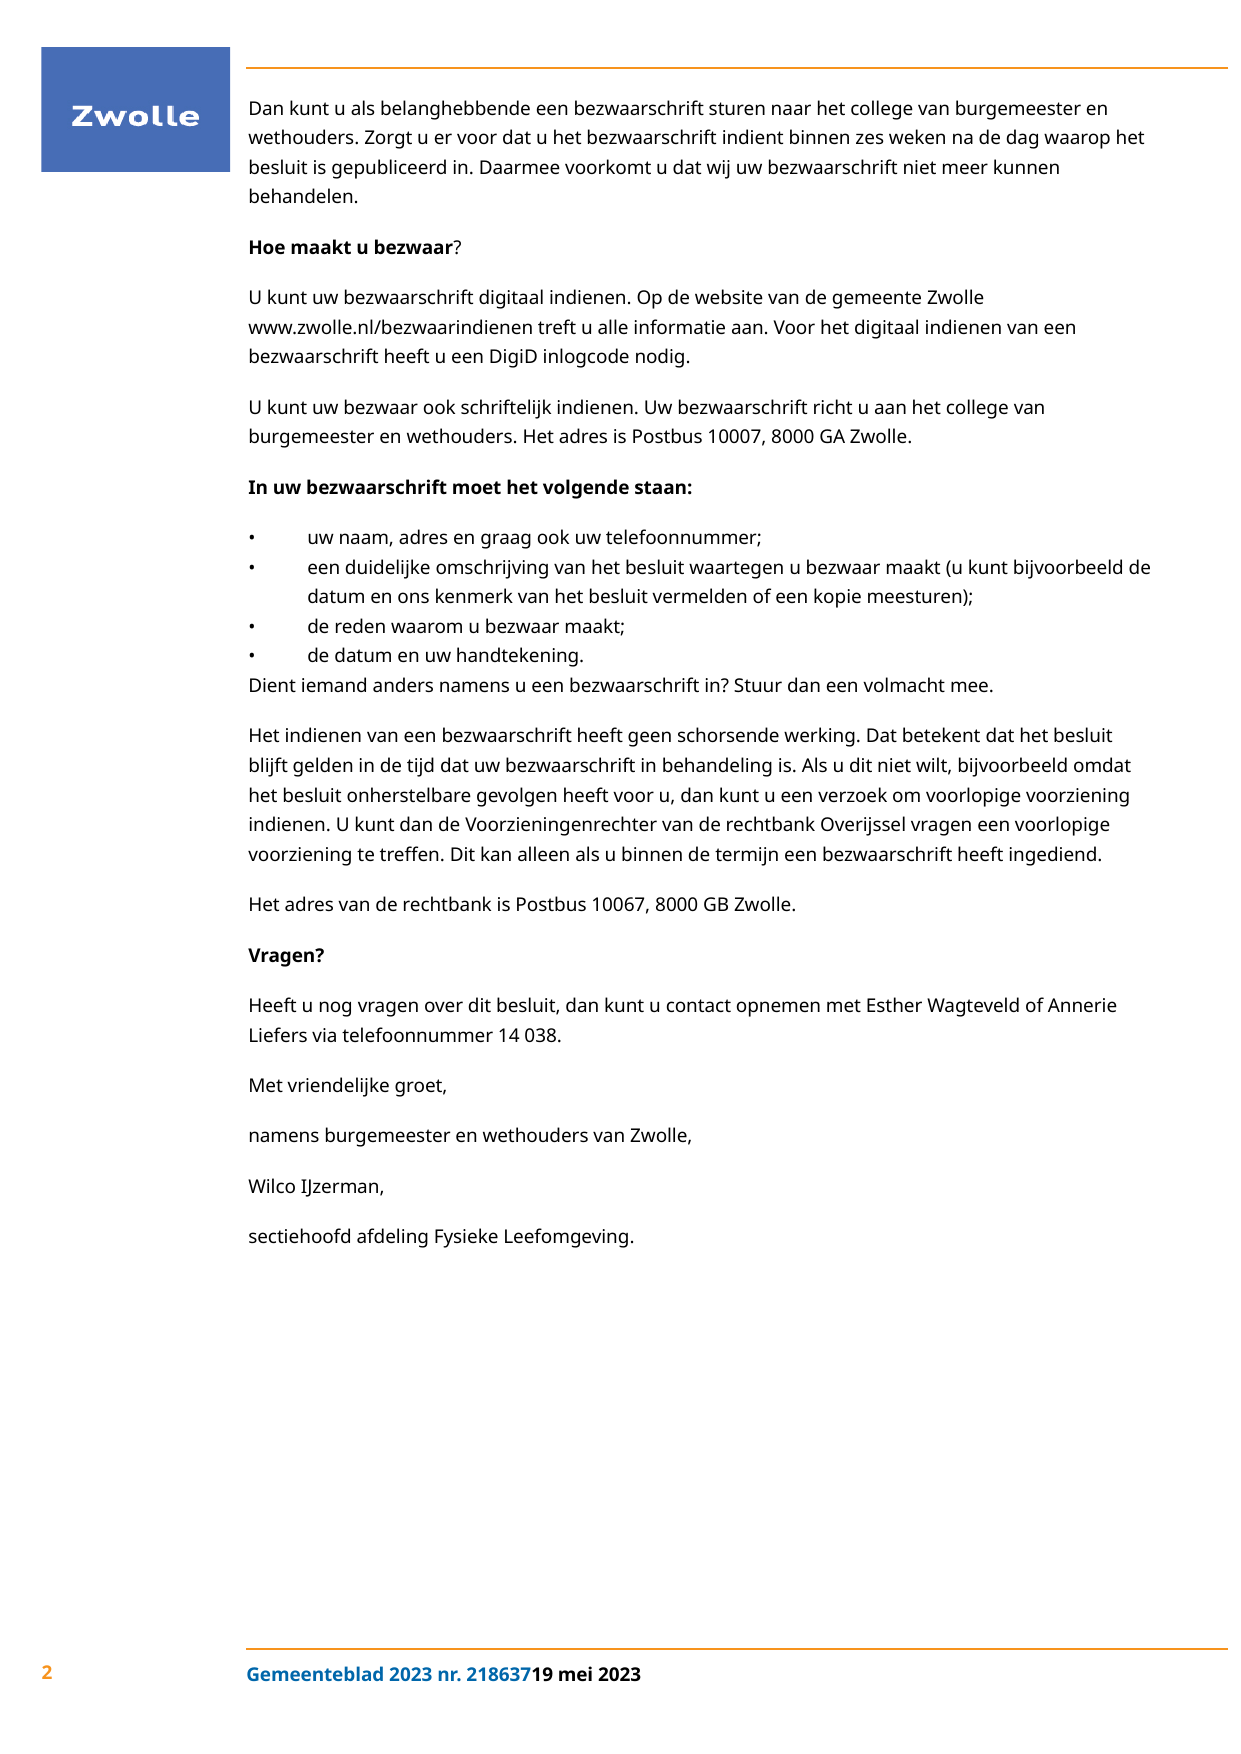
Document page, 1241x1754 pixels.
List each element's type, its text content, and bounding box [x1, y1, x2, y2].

text Het adres van de rechtbank is Postbus 10067, 8000 GB Zwolle. [248, 891, 1152, 917]
list een duidelijke omschrijving van het besluit waartegen u bezwaar maakt (u kunt bijvoorbeeld de datum en ons kenmerk van het besluit vermelden of een kopie meesturen); [248, 554, 1152, 609]
list de reden waarom u bezwaar maakt; [248, 613, 1152, 639]
text In uw bezwaarschrift moet het volgende staan: [248, 474, 1152, 500]
text Hoe maakt u bezwaar? [248, 234, 1152, 260]
text Het indienen van een bezwaarschrift heeft geen schorsende werking. Dat betekent dat het besluit blijft gelden in de tijd dat uw bezwaarschrift in behandeling is. Als u dit niet wilt, bijvoorbeeld omdat het besluit onherstelbare gevolgen heeft voor u, dan kunt u een verzoek om voorlopige voorziening indienen. U kunt dan de Voorzieningenrechter van de rechtbank Overijssel vragen een voorlopige voorziening te treffen. Dit kan alleen als u binnen de termijn een bezwaarschrift heeft ingediend. [248, 723, 1152, 867]
text sectiehoofd afdeling Fysieke Leefomgeving. [248, 1223, 1152, 1249]
text Dan kunt u als belanghebbende een bezwaarschrift sturen naar het college van burgemeester en wethouders. Zorgt u er voor dat u het bezwaarschrift indient binnen zes weken na de dag waarop het besluit is gepubliceerd in. Daarmee voorkomt u dat wij uw bezwaarschrift niet meer kunnen behandelen. [248, 95, 1152, 209]
text namens burgemeester en wethouders van Zwolle, [248, 1123, 1152, 1148]
text Heeft u nog vragen over dit besluit, dan kunt u contact opnemen met Esther Wagteveld of Annerie Liefers via telefoonnummer 14 038. [248, 992, 1152, 1048]
text Wilco IJzerman, [248, 1173, 1152, 1199]
list de datum en uw handtekening. [248, 643, 1152, 668]
text Met vriendelijke groet, [248, 1072, 1152, 1098]
text Vragen? [248, 942, 1152, 968]
list uw naam, adres en graag ook uw telefoonnummer; [248, 524, 1152, 550]
text U kunt uw bezwaar ook schriftelijk indienen. Uw bezwaarschrift richt u aan het college van burgemeester en wethouders. Het adres is Postbus 10007, 8000 GA Zwolle. [248, 394, 1152, 449]
text Dient iemand anders namens u een bezwaarschrift in? Stuur dan een volmacht mee. [248, 672, 1152, 698]
text U kunt uw bezwaarschrift digitaal indienen. Op de website van de gemeente Zwolle www.zwolle.nl/bezwaarindienen treft u alle informatie aan. Voor het digitaal indienen van een bezwaarschrift heeft u een DigiD inlogcode nodig. [248, 284, 1152, 369]
picture [41, 47, 231, 172]
